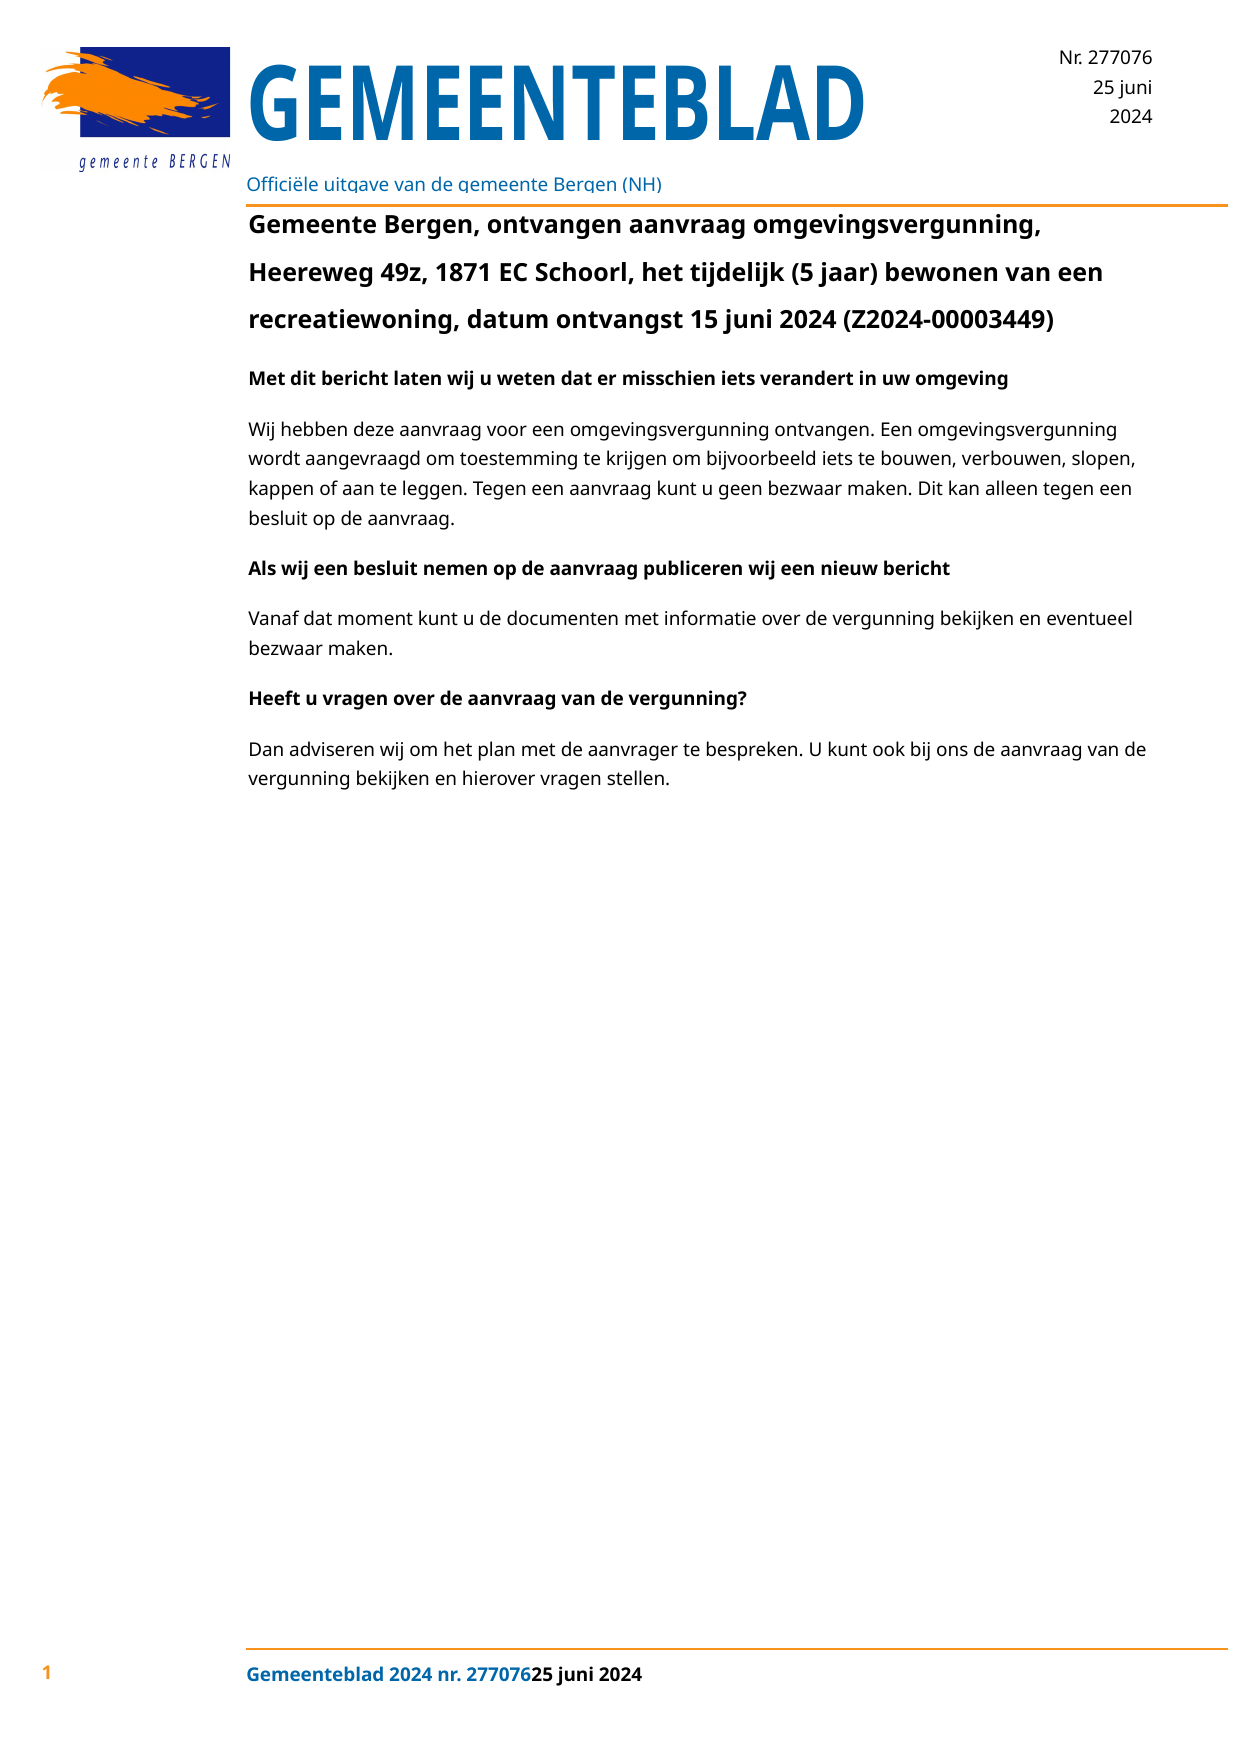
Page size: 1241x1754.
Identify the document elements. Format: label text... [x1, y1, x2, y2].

text Vanaf dat moment kunt u de documenten met informatie over de vergunning bekijken en eventueel bezwaar maken. [248, 606, 1152, 661]
text Als wij een besluit nemen op de aanvraag publiceren wij een nieuw bericht [248, 555, 1152, 581]
text Met dit bericht laten wij u weten dat er misschien iets verandert in uw omgeving [248, 366, 1152, 391]
text Heeft u vragen over de aanvraag van de vergunning? [248, 686, 1152, 711]
text Gemeente Bergen, ontvangen aanvraag omgevingsvergunning, Heereweg 49z, 1871 EC Schoorl, het tijdelijk (5 jaar) bewonen van een recreatiewoning, datum ontvangst 15 juni 2024 (Z2024-00003449) [248, 207, 1152, 336]
text Wij hebben deze aanvraag voor een omgevingsvergunning ontvangen. Een omgevingsvergunning wordt aangevraagd om toestemming te krijgen om bijvoorbeeld iets te bouwen, verbouwen, slopen, kappen of aan te leggen. Tegen een aanvraag kunt u geen bezwaar maken. Dit kan alleen tegen een besluit op de aanvraag. [248, 416, 1152, 530]
picture [41, 47, 231, 172]
text Dan adviseren wij om het plan met de aanvrager te bespreken. U kunt ook bij ons de aanvraag van de vergunning bekijken en hierover vragen stellen. [248, 736, 1152, 791]
